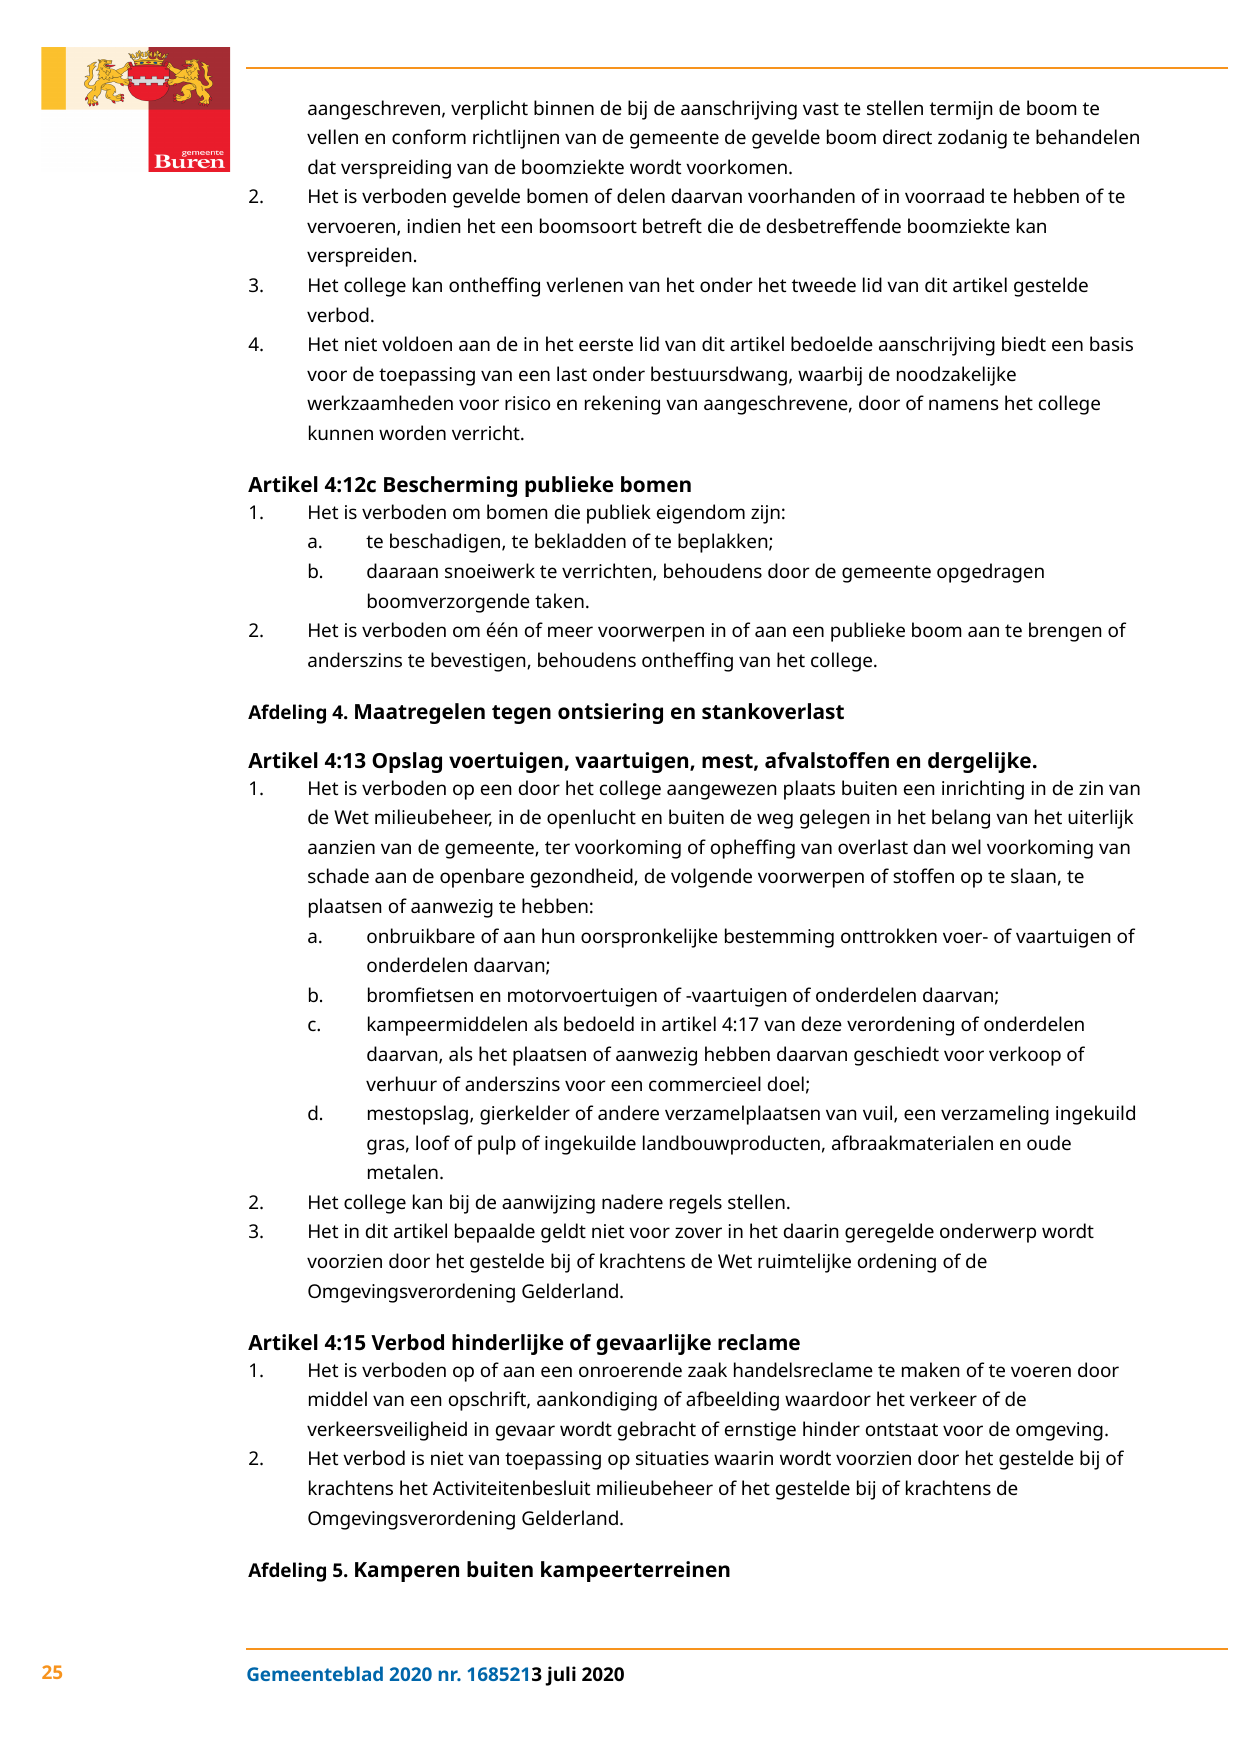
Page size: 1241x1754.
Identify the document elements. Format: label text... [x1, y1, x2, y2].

list Het college kan ontheffing verlenen van het onder het tweede lid van dit artikel gestelde verbod. [248, 272, 1152, 328]
list Het college kan bij de aanwijzing nadere regels stellen. [248, 1189, 1152, 1215]
list Het in dit artikel bepaalde geldt niet voor zover in het daarin geregelde onderwerp wordt voorzien door het gestelde bij of krachtens de Wet ruimtelijke ordening of de Omgevingsverordening Gelderland. [248, 1219, 1152, 1304]
list Het is verboden om één of meer voorwerpen in of aan een publieke boom aan te brengen of anderszins te bevestigen, behoudens ontheffing van het college. [248, 617, 1152, 673]
list kampeermiddelen als bedoeld in artikel 4:17 van deze verordening of onderdelen daarvan, als het plaatsen of aanwezig hebben daarvan geschiedt voor verkoop of verhuur of anderszins voor een commercieel doel; [307, 1012, 1152, 1097]
text Afdeling 5. Kamperen buiten kampeerterreinen [248, 1555, 1152, 1583]
list Het verbod is niet van toepassing op situaties waarin wordt voorzien door het gestelde bij of krachtens het Activiteitenbesluit milieubeheer of het gestelde bij of krachtens de Omgevingsverordening Gelderland. [248, 1446, 1152, 1530]
text Artikel 4:12c Bescherming publieke bomen [248, 471, 1152, 499]
list te beschadigen, te bekladden of te beplakken; [307, 529, 1152, 554]
list onbruikbare of aan hun oorspronkelijke bestemming onttrokken voer- of vaartuigen of onderdelen daarvan; [307, 923, 1152, 978]
list Het is verboden gevelde bomen of delen daarvan voorhanden of in voorraad te hebben of te vervoeren, indien het een boomsoort betreft die de desbetreffende boomziekte kan verspreiden. [248, 183, 1152, 268]
list Het niet voldoen aan de in het eerste lid van dit artikel bedoelde aanschrijving biedt een basis voor de toepassing van een last onder bestuursdwang, waarbij de noodzakelijke werkzaamheden voor risico en rekening van aangeschrevene, door of namens het college kunnen worden verricht. [248, 331, 1152, 446]
text Afdeling 4. Maatregelen tegen ontsiering en stankoverlast [248, 697, 1152, 726]
list mestopslag, gierkelder of andere verzamelplaatsen van vuil, een verzameling ingekuild gras, loof of pulp of ingekuilde landbouwproducten, afbraakmaterialen en oude metalen. [307, 1100, 1152, 1185]
list Het is verboden op of aan een onroerende zaak handelsreclame te maken of te voeren door middel van een opschrift, aankondiging of afbeelding waardoor het verkeer of de verkeersveiligheid in gevaar wordt gebracht of ernstige hinder ontstaat voor de omgeving. [248, 1357, 1152, 1442]
list aangeschreven, verplicht binnen de bij de aanschrijving vast te stellen termijn de boom te vellen en conform richtlijnen van de gemeente de gevelde boom direct zodanig te behandelen dat verspreiding van de boomziekte wordt voorkomen. [248, 95, 1152, 180]
list Het is verboden op een door het college aangewezen plaats buiten een inrichting in de zin van de Wet milieubeheer, in de openlucht en buiten de weg gelegen in het belang van het uiterlijk aanzien van de gemeente, ter voorkoming of opheffing van overlast dan wel voorkoming van schade aan de openbare gezondheid, de volgende voorwerpen of stoffen op te slaan, te plaatsen of aanwezig te hebben: [248, 775, 1152, 919]
text Artikel 4:13 Opslag voertuigen, vaartuigen, mest, afvalstoffen en dergelijke. [248, 747, 1152, 775]
picture [41, 47, 231, 172]
list Het is verboden om bomen die publiek eigendom zijn: [248, 499, 1152, 525]
list daaraan snoeiwerk te verrichten, behoudens door de gemeente opgedragen boomverzorgende taken. [307, 558, 1152, 613]
list bromfietsen en motorvoertuigen of -vaartuigen of onderdelen daarvan; [307, 982, 1152, 1008]
text Artikel 4:15 Verbod hinderlijke of gevaarlijke reclame [248, 1328, 1152, 1357]
